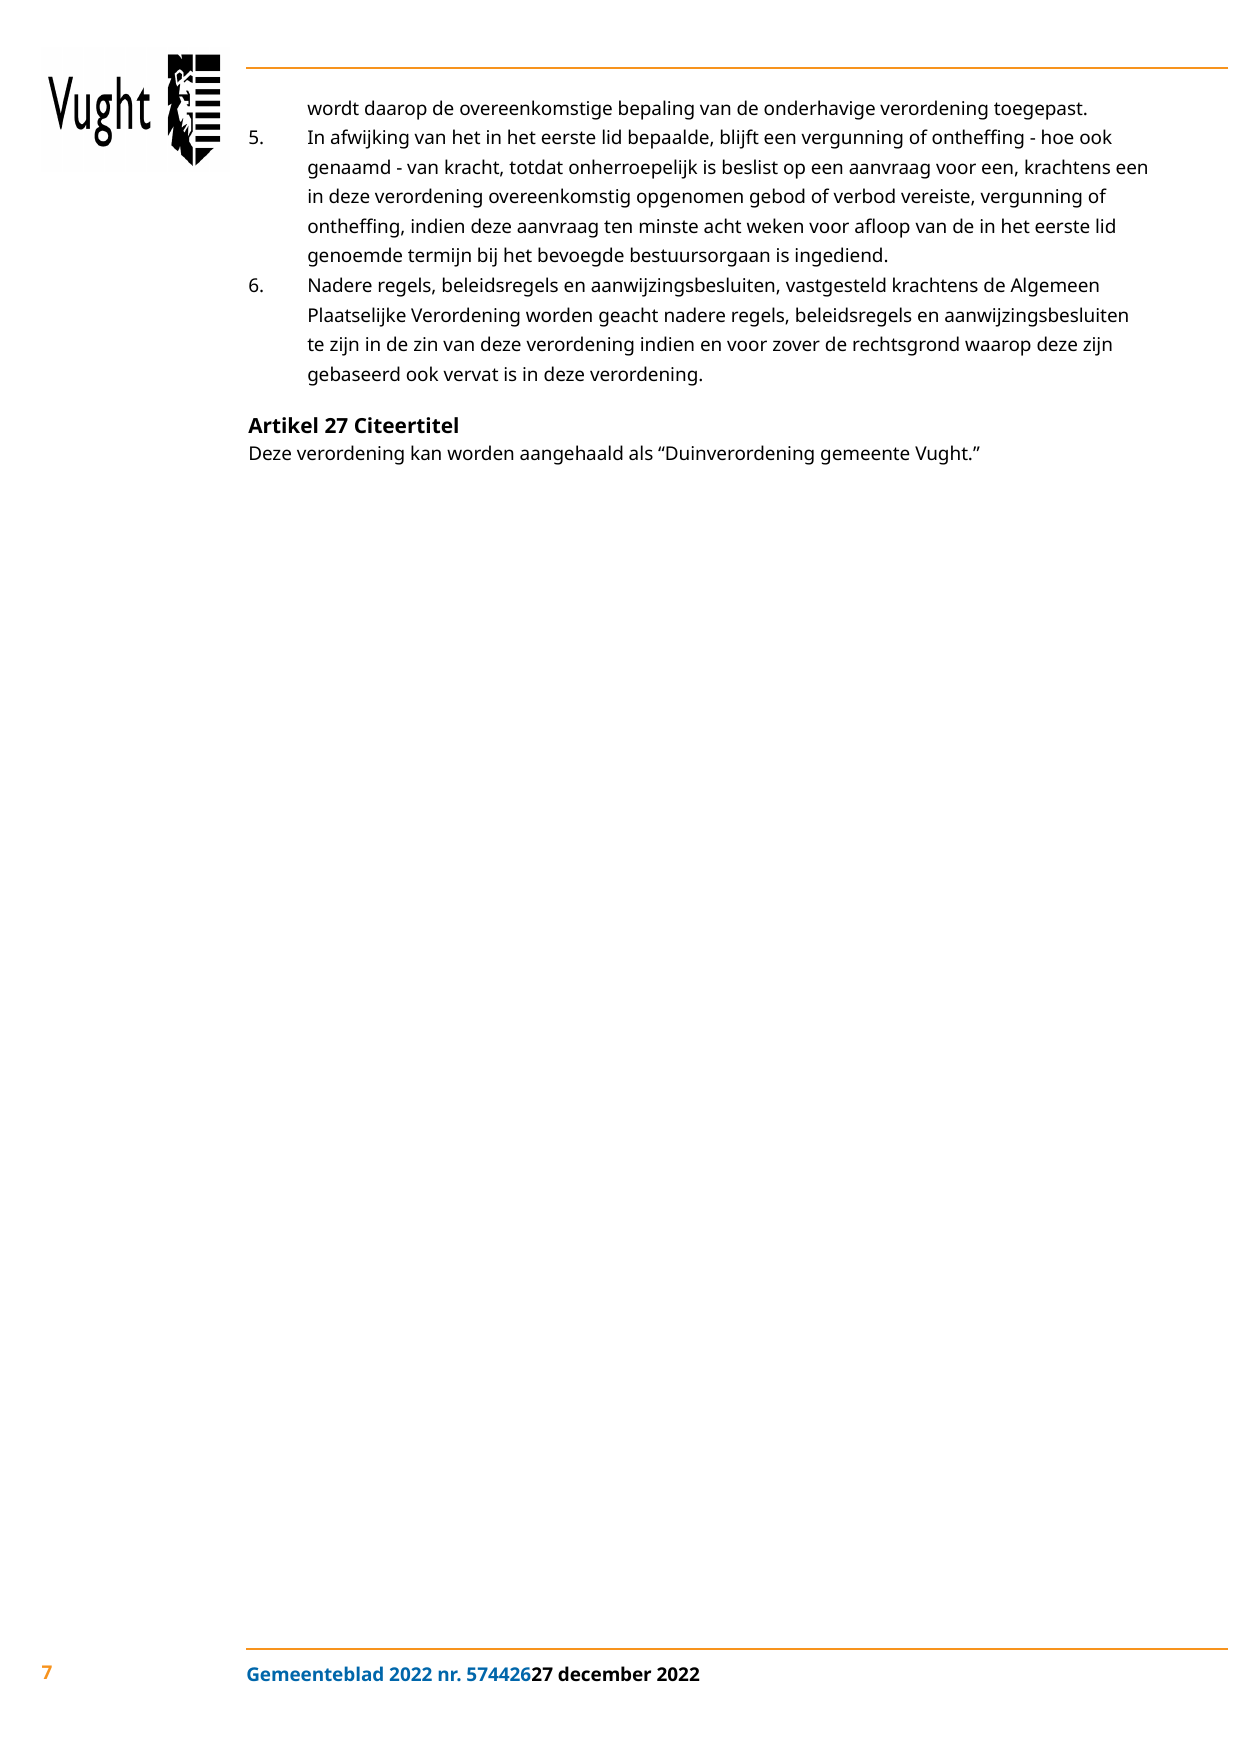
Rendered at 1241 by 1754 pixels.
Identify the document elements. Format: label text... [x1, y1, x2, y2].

list wordt daarop de overeenkomstige bepaling van de onderhavige verordening toegepast. [248, 95, 1152, 121]
text Artikel 27 Citeertitel [248, 411, 1152, 440]
list In afwijking van het in het eerste lid bepaalde, blijft een vergunning of ontheffing - hoe ook genaamd - van kracht, totdat onherroepelijk is beslist op een aanvraag voor een, krachtens een in deze verordening overeenkomstig opgenomen gebod of verbod vereiste, vergunning of ontheffing, indien deze aanvraag ten minste acht weken voor afloop van de in het eerste lid genoemde termijn bij het bevoegde bestuursorgaan is ingediend. [248, 124, 1152, 268]
text Deze verordening kan worden aangehaald als “Duinverordening gemeente Vught.” [248, 440, 1152, 466]
picture [41, 47, 231, 172]
list Nadere regels, beleidsregels en aanwijzingsbesluiten, vastgesteld krachtens de Algemeen Plaatselijke Verordening worden geacht nadere regels, beleidsregels en aanwijzingsbesluiten te zijn in de zin van deze verordening indien en voor zover de rechtsgrond waarop deze zijn gebaseerd ook vervat is in deze verordening. [248, 272, 1152, 387]
